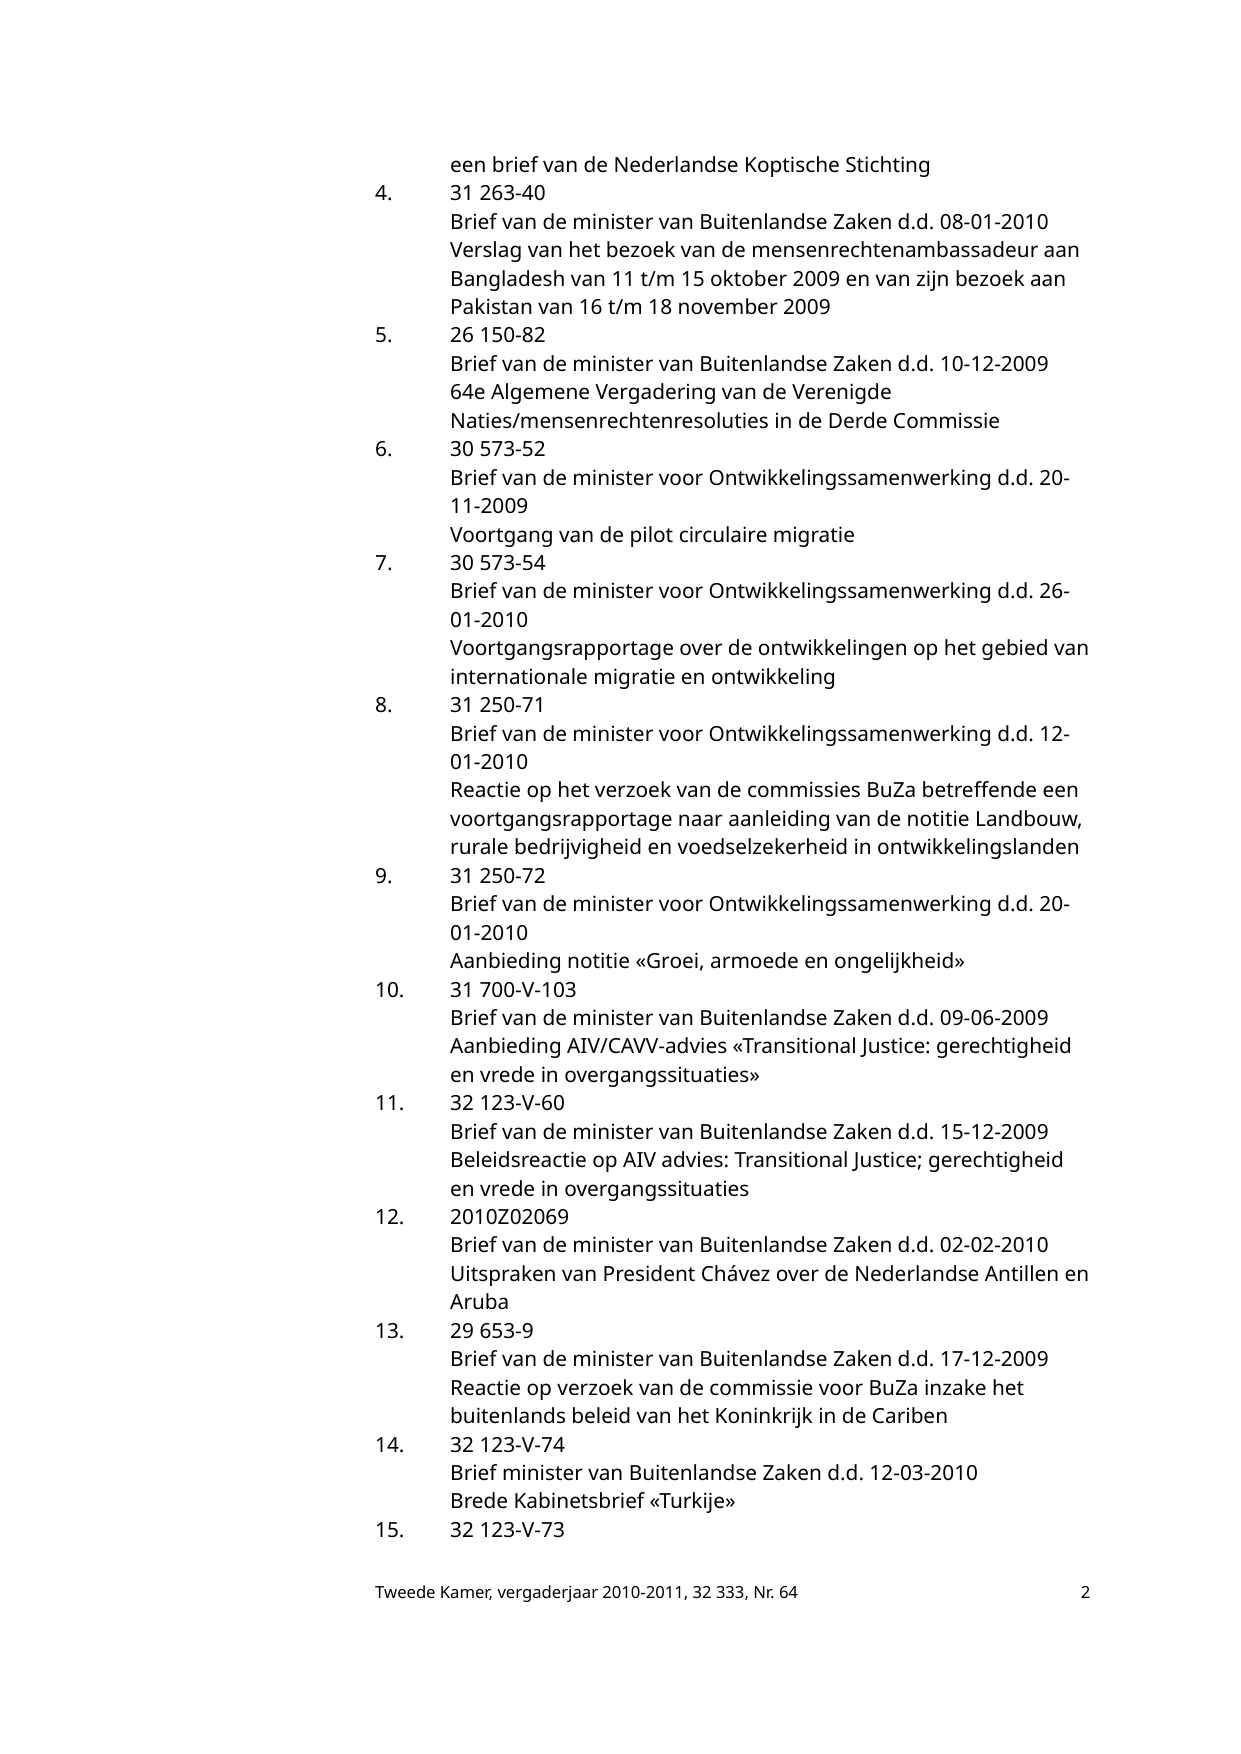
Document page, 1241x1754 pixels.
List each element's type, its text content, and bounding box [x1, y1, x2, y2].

list 31 700-V-103 [375, 975, 1090, 1003]
list 31 250-72 [375, 861, 1090, 889]
list Aanbieding AIV/CAVV-advies «Transitional Justice: gerechtigheid en vrede in overgangssituaties» [375, 1032, 1090, 1088]
list Brief minister van Buitenlandse Zaken d.d. 12-03-2010 [375, 1458, 1090, 1487]
list Verslag van het bezoek van de mensenrechtenambassadeur aan Bangladesh van 11 t/m 15 oktober 2009 en van zijn bezoek aan Pakistan van 16 t/m 18 november 2009 [375, 235, 1090, 321]
list Brief van de minister van Buitenlandse Zaken d.d. 15-12-2009 [375, 1117, 1090, 1145]
list 32 123-V-60 [375, 1088, 1090, 1117]
list Brief van de minister van Buitenlandse Zaken d.d. 08-01-2010 [375, 207, 1090, 235]
list 31 263-40 [375, 178, 1090, 207]
list Brief van de minister van Buitenlandse Zaken d.d. 09-06-2009 [375, 1003, 1090, 1032]
list Voortgangsrapportage over de ontwikkelingen op het gebied van internationale migratie en ontwikkeling [375, 633, 1090, 690]
list Brief van de minister voor Ontwikkelingssamenwerking d.d. 26-01-2010 [375, 577, 1090, 633]
list Aanbieding notitie «Groei, armoede en ongelijkheid» [375, 946, 1090, 975]
list Reactie op verzoek van de commissie voor BuZa inzake het buitenlands beleid van het Koninkrijk in de Cariben [375, 1373, 1090, 1430]
list Reactie op het verzoek van de commissies BuZa betreffende een voortgangsrapportage naar aanleiding van de notitie Landbouw, rurale bedrijvigheid en voedselzekerheid in ontwikkelingslanden [375, 776, 1090, 861]
list Beleidsreactie op AIV advies: Transitional Justice; gerechtigheid en vrede in overgangssituaties [375, 1145, 1090, 1202]
list 32 123-V-73 [375, 1515, 1090, 1543]
list Brede Kabinetsbrief «Turkije» [375, 1487, 1090, 1515]
list een brief van de Nederlandse Koptische Stichting [375, 150, 1090, 178]
list 30 573-52 [375, 434, 1090, 463]
list 64e Algemene Vergadering van de Verenigde Naties/mensenrechtenresoluties in de Derde Commissie [375, 377, 1090, 434]
list Voortgang van de pilot circulaire migratie [375, 520, 1090, 548]
list 31 250-71 [375, 690, 1090, 719]
list Uitspraken van President Chávez over de Nederlandse Antillen en Aruba [375, 1259, 1090, 1316]
list 2010Z02069 [375, 1202, 1090, 1231]
list Brief van de minister van Buitenlandse Zaken d.d. 17-12-2009 [375, 1344, 1090, 1373]
list 30 573-54 [375, 548, 1090, 577]
list 26 150-82 [375, 321, 1090, 349]
list Brief van de minister voor Ontwikkelingssamenwerking d.d. 20-01-2010 [375, 889, 1090, 946]
list 32 123-V-74 [375, 1430, 1090, 1458]
list Brief van de minister van Buitenlandse Zaken d.d. 02-02-2010 [375, 1231, 1090, 1259]
list 29 653-9 [375, 1316, 1090, 1344]
list Brief van de minister voor Ontwikkelingssamenwerking d.d. 20-11-2009 [375, 463, 1090, 520]
list Brief van de minister van Buitenlandse Zaken d.d. 10-12-2009 [375, 349, 1090, 377]
list Brief van de minister voor Ontwikkelingssamenwerking d.d. 12-01-2010 [375, 719, 1090, 776]
